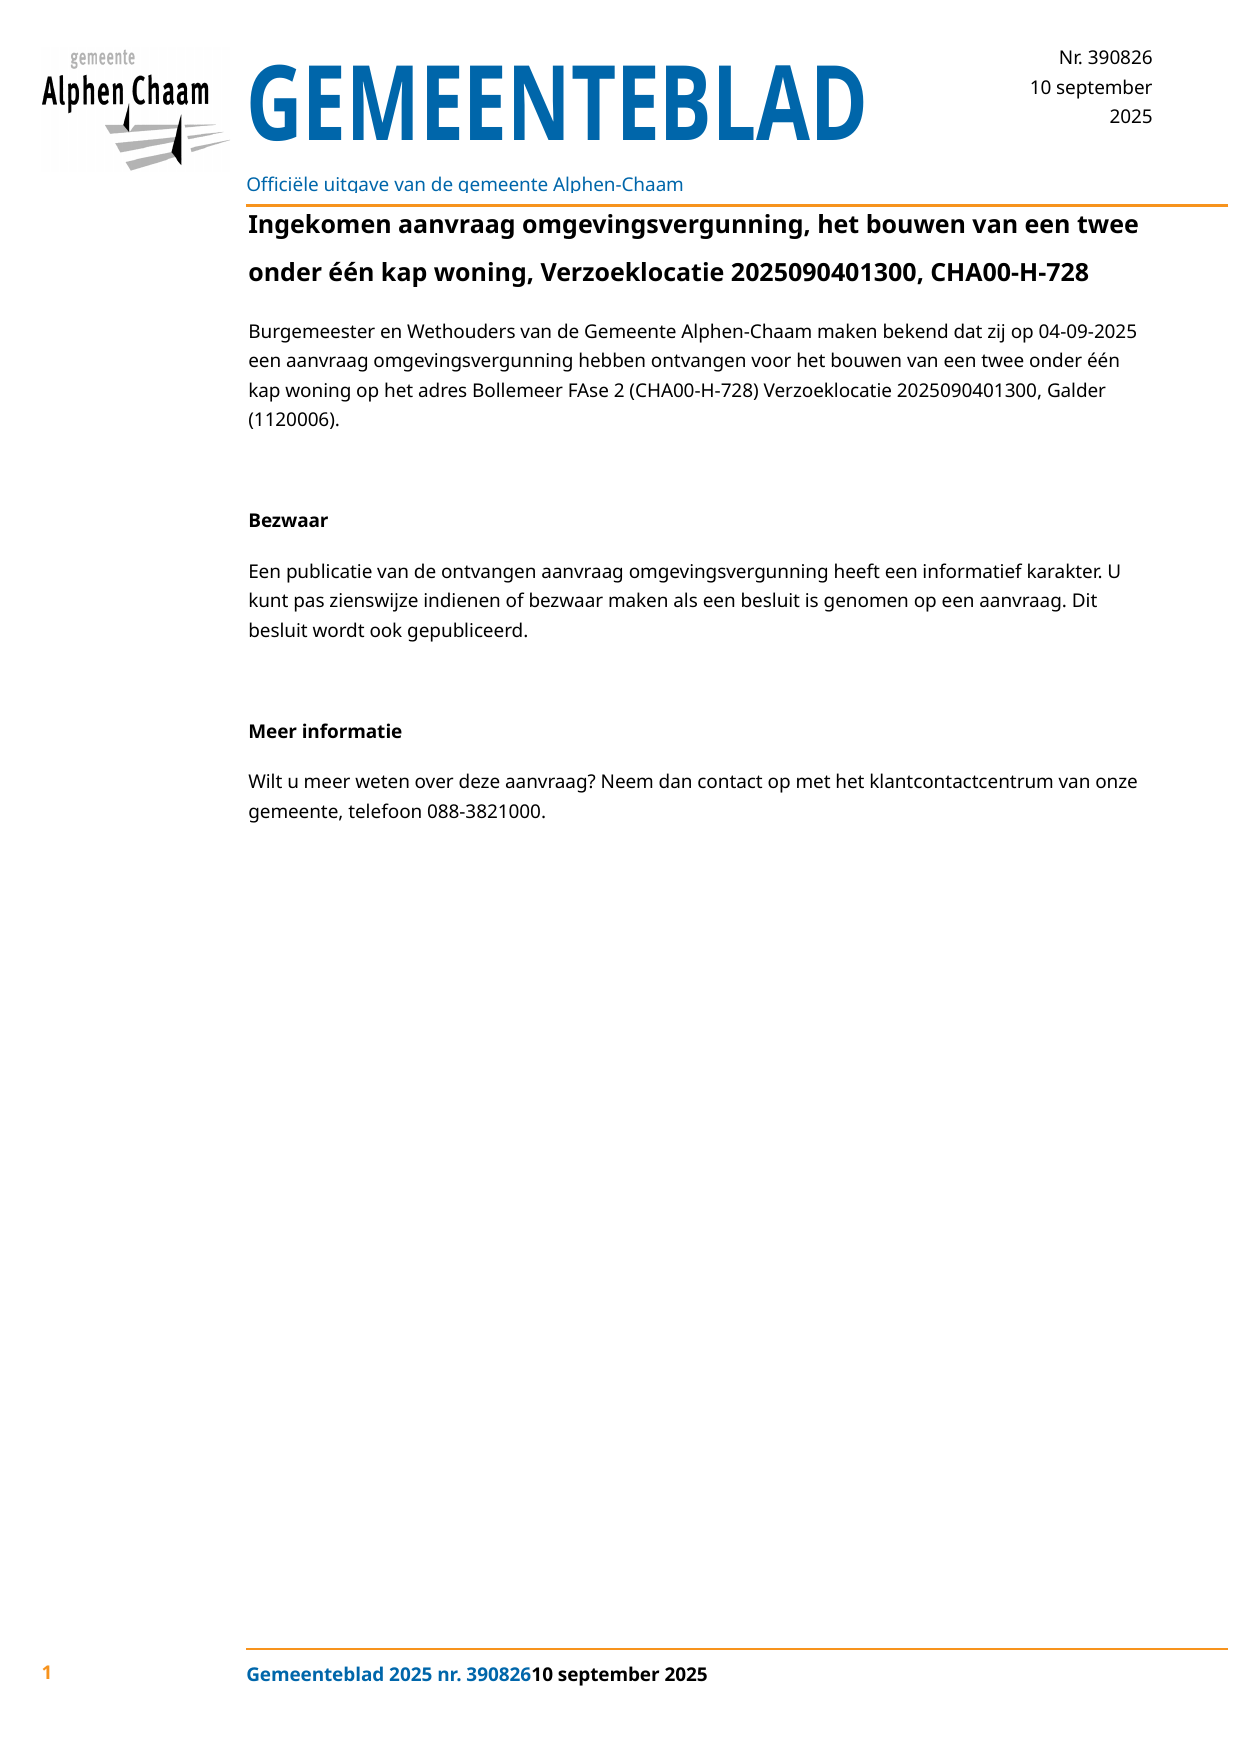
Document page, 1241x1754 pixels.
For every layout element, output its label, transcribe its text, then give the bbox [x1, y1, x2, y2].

text Een publicatie van de ontvangen aanvraag omgevingsvergunning heeft een informatief karakter. U kunt pas zienswijze indienen of bezwaar maken als een besluit is genomen op een aanvraag. Dit besluit wordt ook gepubliceerd. [248, 558, 1152, 643]
picture [41, 47, 231, 172]
text Bezwaar [248, 507, 1152, 533]
text Meer informatie [248, 718, 1152, 744]
text Burgemeester en Wethouders van de Gemeente Alphen-Chaam maken bekend dat zij op 04-09-2025 een aanvraag omgevingsvergunning hebben ontvangen voor het bouwen van een twee onder één kap woning op het adres Bollemeer FAse 2 (CHA00-H-728) Verzoeklocatie 2025090401300, Galder (1120006). [248, 318, 1152, 432]
text Ingekomen aanvraag omgevingsvergunning, het bouwen van een twee onder één kap woning, Verzoeklocatie 2025090401300, CHA00-H-728 [248, 207, 1152, 288]
text Wilt u meer weten over deze aanvraag? Neem dan contact op met het klantcontactcentrum van onze gemeente, telefoon 088-3821000. [248, 768, 1152, 824]
